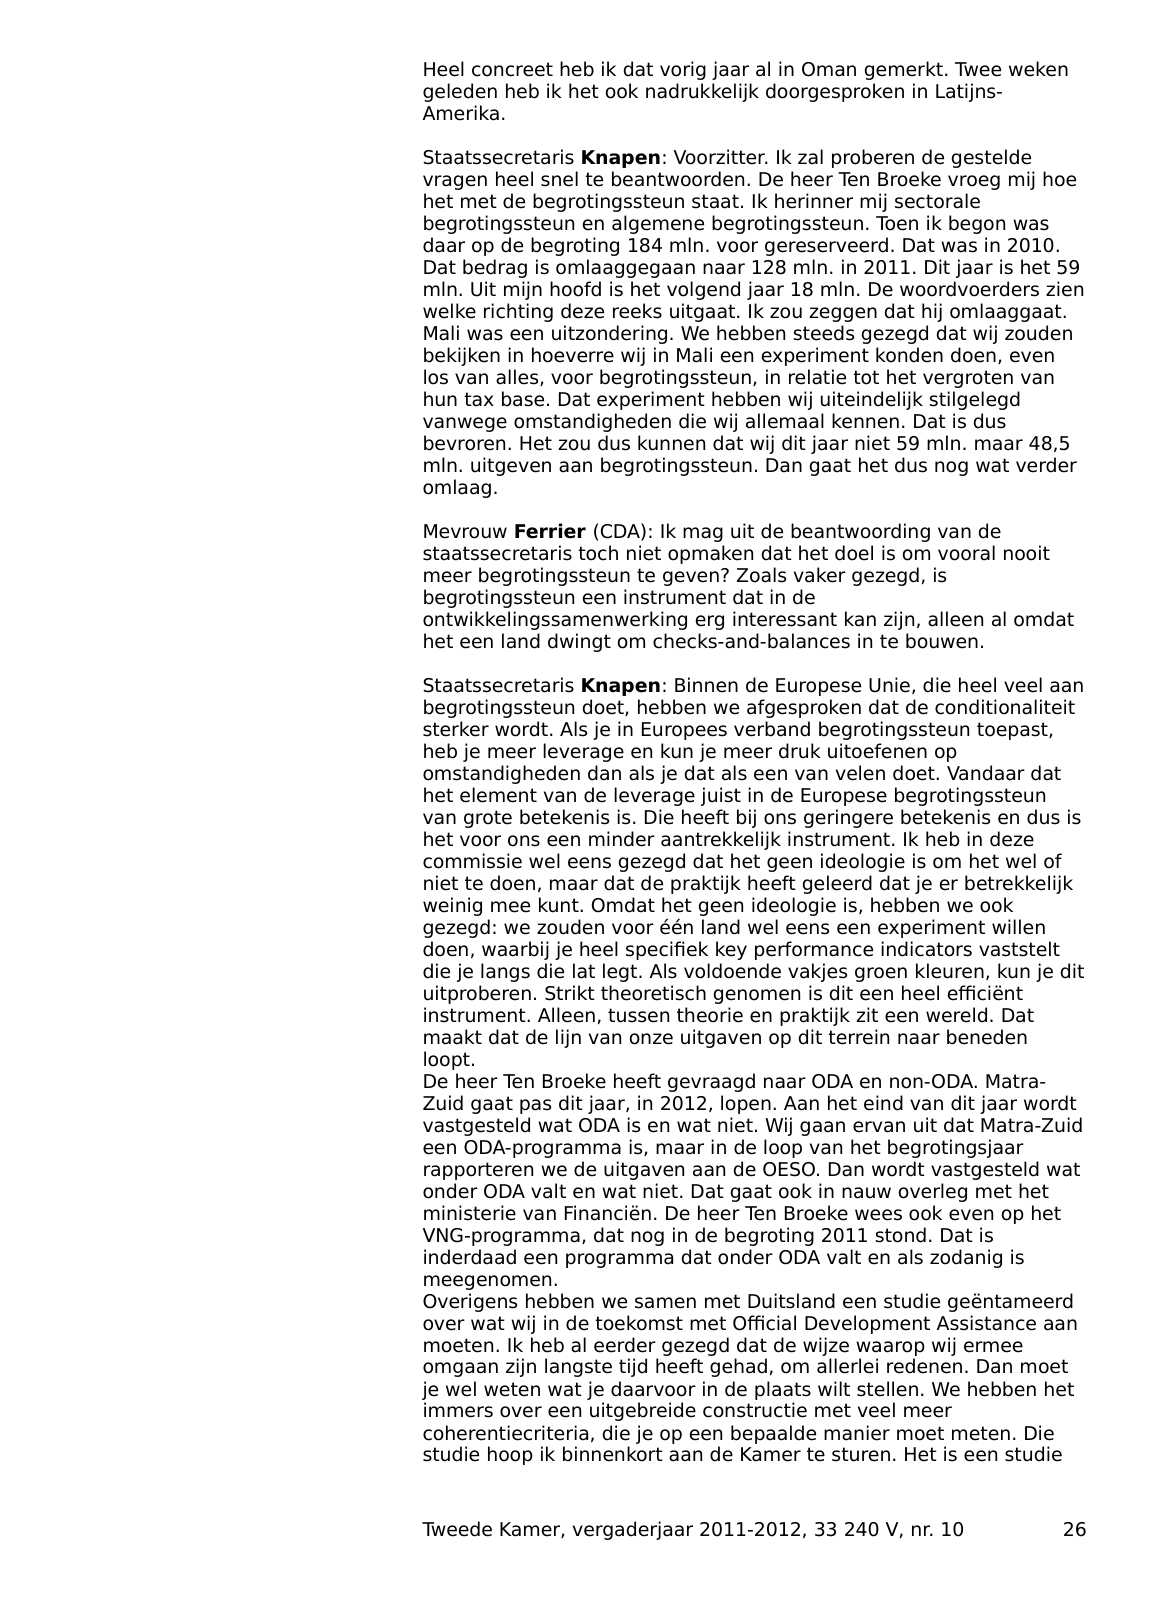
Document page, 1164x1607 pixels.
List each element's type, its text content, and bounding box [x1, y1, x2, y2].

text Staatssecretaris Knapen: Voorzitter. Ik zal proberen de gestelde vragen heel snel te beantwoorden. De heer Ten Broeke vroeg mij hoe het met de begrotingssteun staat. Ik herinner mij sectorale begrotingssteun en algemene begrotingssteun. Toen ik begon was daar op de begroting 184 mln. voor gereserveerd. Dat was in 2010. Dat bedrag is omlaaggegaan naar 128 mln. in 2011. Dit jaar is het 59 mln. Uit mijn hoofd is het volgend jaar 18 mln. De woordvoerders zien welke richting deze reeks uitgaat. Ik zou zeggen dat hij omlaaggaat. [422, 147, 1087, 323]
text De heer Ten Broeke heeft gevraagd naar ODA en non-ODA. Matra-Zuid gaat pas dit jaar, in 2012, lopen. Aan het eind van dit jaar wordt vastgesteld wat ODA is en wat niet. Wij gaan ervan uit dat Matra-Zuid een ODA-programma is, maar in de loop van het begrotingsjaar rapporteren we de uitgaven aan de OESO. Dan wordt vastgesteld wat onder ODA valt en wat niet. Dat gaat ook in nauw overleg met het ministerie van Financiën. De heer Ten Broeke wees ook even op het VNG-programma, dat nog in de begroting 2011 stond. Dat is inderdaad een programma dat onder ODA valt en als zodanig is meegenomen. [422, 1071, 1087, 1291]
text Mali was een uitzondering. We hebben steeds gezegd dat wij zouden bekijken in hoeverre wij in Mali een experiment konden doen, even los van alles, voor begrotingssteun, in relatie tot het vergroten van hun tax base. Dat experiment hebben wij uiteindelijk stilgelegd vanwege omstandigheden die wij allemaal kennen. Dat is dus bevroren. Het zou dus kunnen dat wij dit jaar niet 59 mln. maar 48,5 mln. uitgeven aan begrotingssteun. Dan gaat het dus nog wat verder omlaag. [422, 323, 1087, 499]
text Heel concreet heb ik dat vorig jaar al in Oman gemerkt. Twee weken geleden heb ik het ook nadrukkelijk doorgesproken in Latijns-Amerika. [422, 59, 1087, 125]
text Mevrouw Ferrier (CDA): Ik mag uit de beantwoording van de staatssecretaris toch niet opmaken dat het doel is om vooral nooit meer begrotingssteun te geven? Zoals vaker gezegd, is begrotingssteun een instrument dat in de ontwikkelingssamenwerking erg interessant kan zijn, alleen al omdat het een land dwingt om checks-and-balances in te bouwen. [422, 521, 1087, 653]
text Overigens hebben we samen met Duitsland een studie geëntameerd over wat wij in de toekomst met Official Development Assistance aan moeten. Ik heb al eerder gezegd dat de wijze waarop wij ermee omgaan zijn langste tijd heeft gehad, om allerlei redenen. Dan moet je wel weten wat je daarvoor in de plaats wilt stellen. We hebben het immers over een uitgebreide constructie met veel meer coherentiecriteria, die je op een bepaalde manier moet meten. Die studie hoop ik binnenkort aan de Kamer te sturen. Het is een studie [422, 1291, 1087, 1466]
text Staatssecretaris Knapen: Binnen de Europese Unie, die heel veel aan begrotingssteun doet, hebben we afgesproken dat de conditionaliteit sterker wordt. Als je in Europees verband begrotingssteun toepast, heb je meer leverage en kun je meer druk uitoefenen op omstandigheden dan als je dat als een van velen doet. Vandaar dat het element van de leverage juist in de Europese begrotingssteun van grote betekenis is. Die heeft bij ons geringere betekenis en dus is het voor ons een minder aantrekkelijk instrument. Ik heb in deze commissie wel eens gezegd dat het geen ideologie is om het wel of niet te doen, maar dat de praktijk heeft geleerd dat je er betrekkelijk weinig mee kunt. Omdat het geen ideologie is, hebben we ook gezegd: we zouden voor één land wel eens een experiment willen doen, waarbij je heel specifiek key performance indicators vaststelt die je langs die lat legt. Als voldoende vakjes groen kleuren, kun je dit uitproberen. Strikt theoretisch genomen is dit een heel efficiënt instrument. Alleen, tussen theorie en praktijk zit een wereld. Dat maakt dat de lijn van onze uitgaven op dit terrein naar beneden loopt. [422, 675, 1087, 1071]
